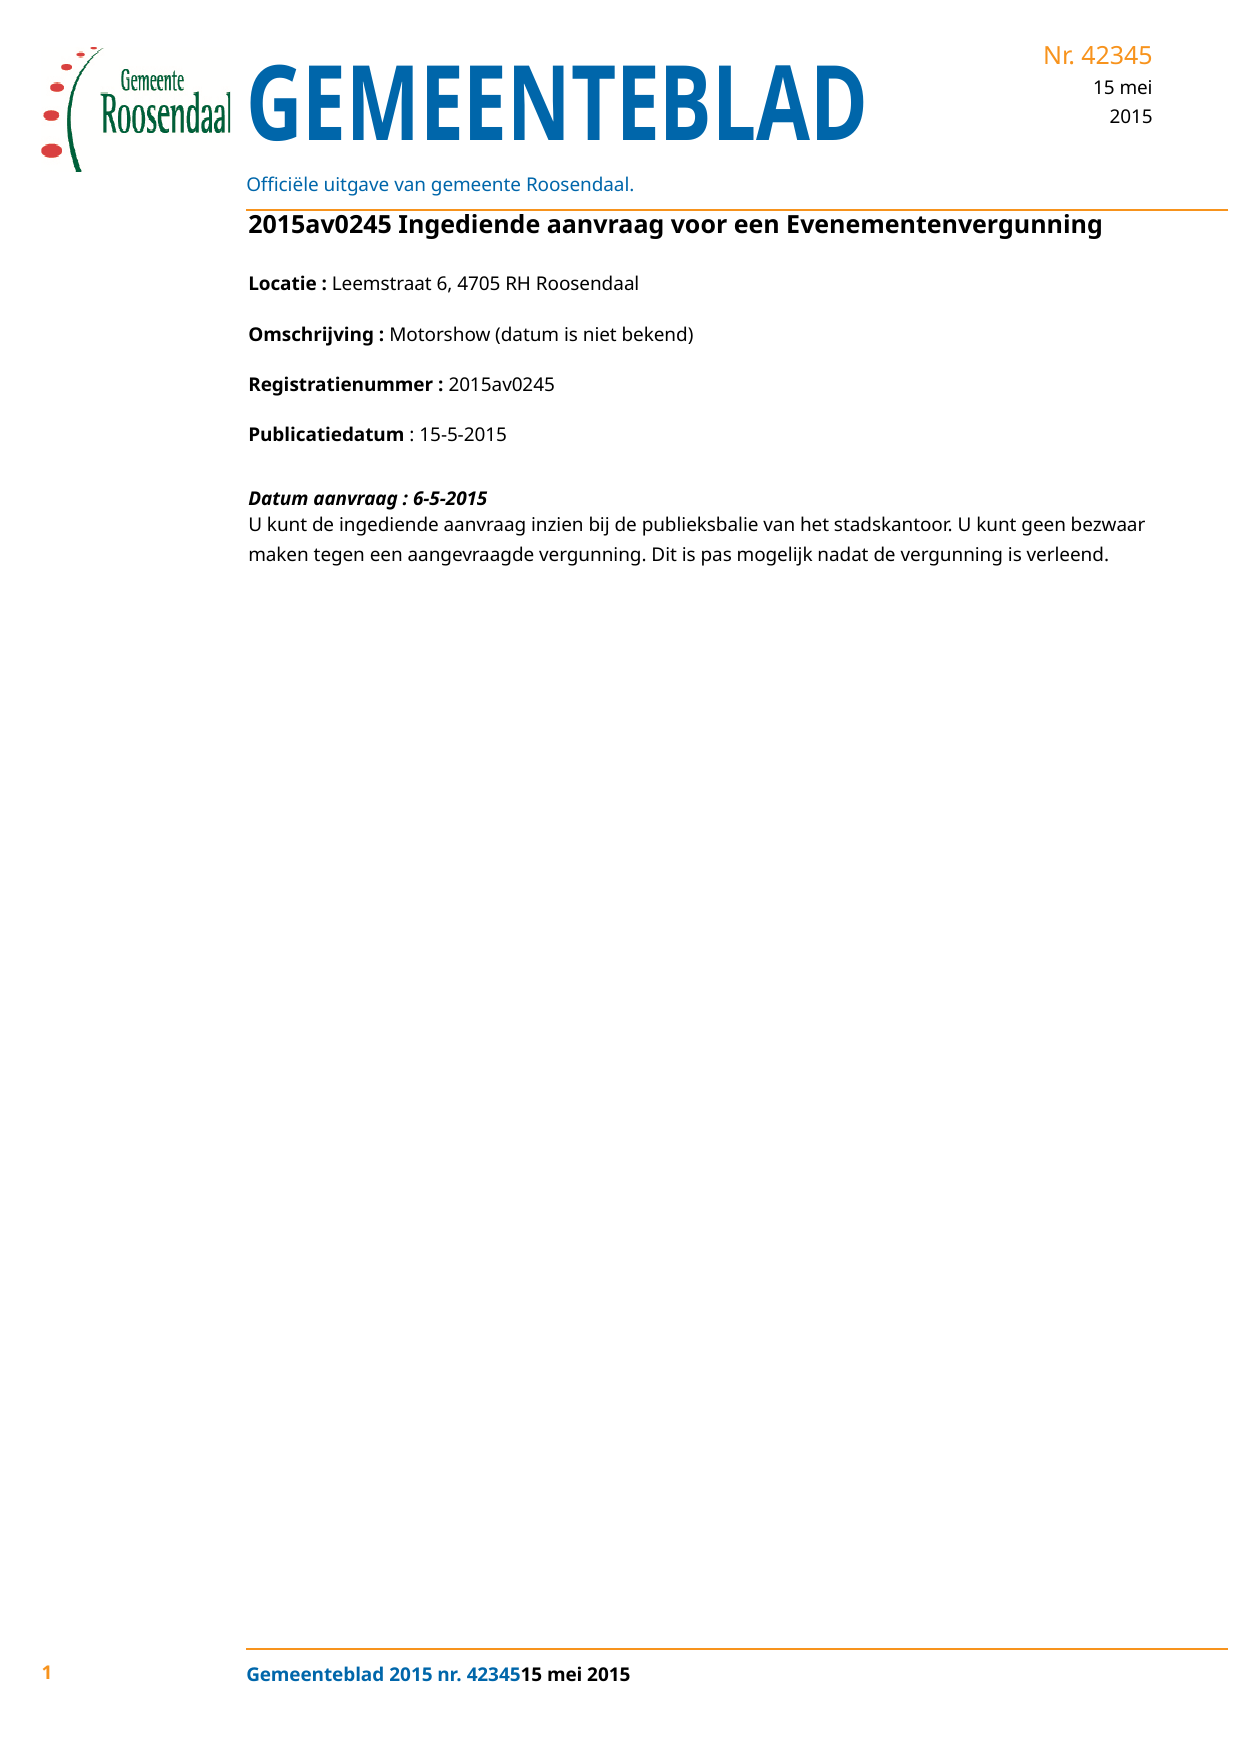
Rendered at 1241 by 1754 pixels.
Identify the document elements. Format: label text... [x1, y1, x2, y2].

text Registratienummer : 2015av0245 [248, 371, 1152, 397]
picture [41, 47, 231, 172]
text 2015av0245 Ingediende aanvraag voor een Evenementenvergunning [248, 211, 1152, 241]
text Omschrijving : Motorshow (datum is niet bekend) [248, 321, 1152, 346]
text Locatie : Leemstraat 6, 4705 RH Roosendaal [248, 270, 1152, 296]
text U kunt de ingediende aanvraag inzien bij de publieksbalie van het stadskantoor. U kunt geen bezwaar maken tegen een aangevraagde vergunning. Dit is pas mogelijk nadat de vergunning is verleend. [248, 511, 1152, 567]
text Publicatiedatum : 15-5-2015 [248, 422, 1152, 447]
text Datum aanvraag : 6-5-2015 [248, 486, 1152, 511]
